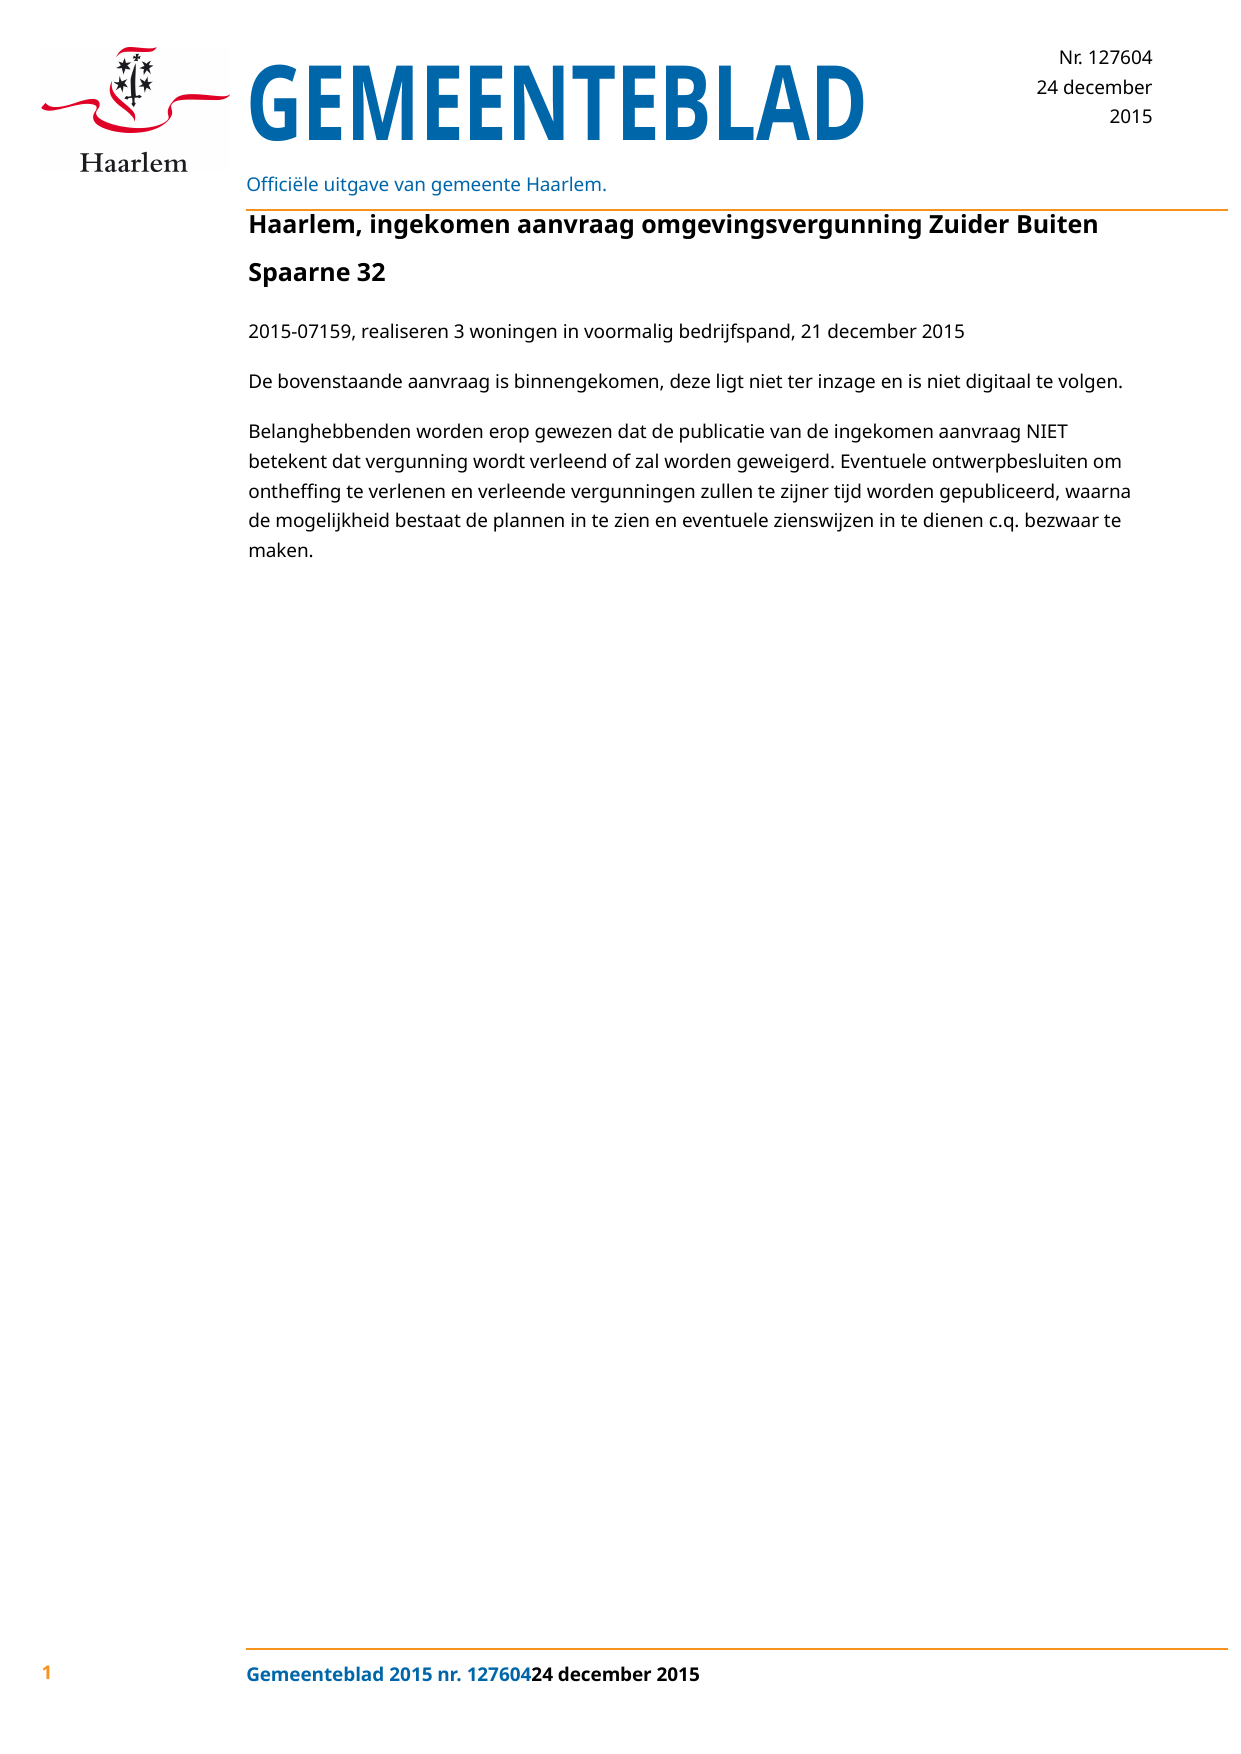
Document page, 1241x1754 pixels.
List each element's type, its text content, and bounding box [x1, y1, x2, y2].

text 2015-07159, realiseren 3 woningen in voormalig bedrijfspand, 21 december 2015 [248, 318, 1152, 344]
picture [41, 47, 231, 172]
text De bovenstaande aanvraag is binnengekomen, deze ligt niet ter inzage en is niet digitaal te volgen. [248, 368, 1152, 394]
text Haarlem, ingekomen aanvraag omgevingsvergunning Zuider Buiten Spaarne 32 [248, 211, 1152, 288]
text Belanghebbenden worden erop gewezen dat de publicatie van de ingekomen aanvraag NIET betekent dat vergunning wordt verleend of zal worden geweigerd. Eventuele ontwerpbesluiten om ontheffing te verlenen en verleende vergunningen zullen te zijner tijd worden gepubliceerd, waarna de mogelijkheid bestaat de plannen in te zien en eventuele zienswijzen in te dienen c.q. bezwaar te maken. [248, 419, 1152, 563]
